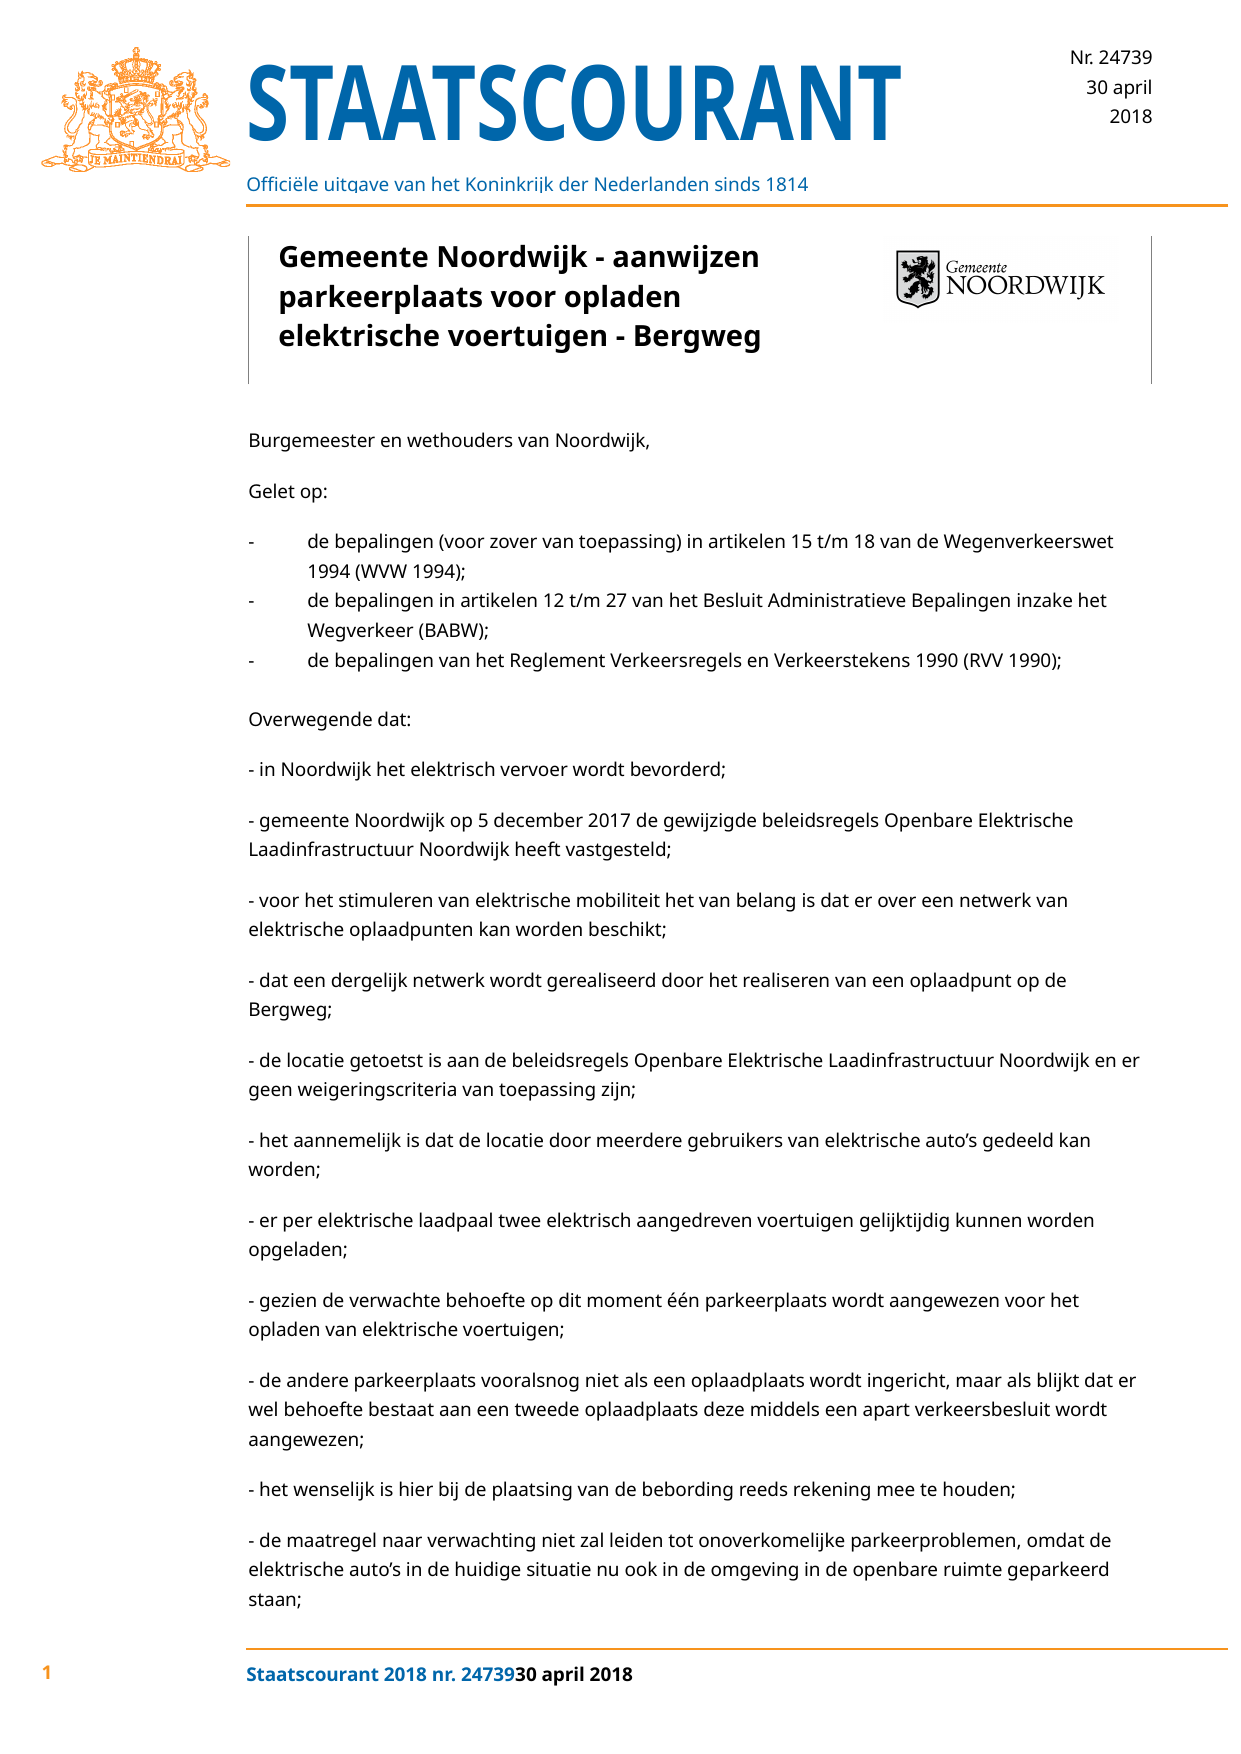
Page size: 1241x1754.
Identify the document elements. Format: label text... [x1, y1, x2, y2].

table_header [850, 323, 1151, 384]
text - er per elektrische laadpaal twee elektrisch aangedreven voertuigen gelijktijdig kunnen worden opgeladen; [248, 1207, 1152, 1262]
table_header Gemeente Noordwijk - aanwijzen parkeerplaats voor opladen elektrische voertuigen - Bergweg [249, 236, 850, 384]
text - het aannemelijk is dat de locatie door meerdere gebruikers van elektrische auto’s gedeeld kan worden; [248, 1127, 1152, 1182]
picture [41, 47, 231, 172]
list de bepalingen (voor zover van toepassing) in artikelen 15 t/m 18 van de Wegenverkeerswet 1994 (WVW 1994); [248, 528, 1152, 584]
text Gelet op: [248, 478, 1152, 504]
text - de locatie getoetst is aan de beleidsregels Openbare Elektrische Laadinfrastructuur Noordwijk en er geen weigeringscriteria van toepassing zijn; [248, 1047, 1152, 1102]
text - de maatregel naar verwachting niet zal leiden tot onoverkomelijke parkeerproblemen, omdat de elektrische auto’s in de huidige situatie nu ook in de omgeving in de openbare ruimte geparkeerd staan; [248, 1527, 1152, 1612]
text - de andere parkeerplaats vooralsnog niet als een oplaadplaats wordt ingericht, maar als blijkt dat er wel behoefte bestaat aan een tweede oplaadplaats deze middels een apart verkeersbesluit wordt aangewezen; [248, 1367, 1152, 1452]
text - het wenselijk is hier bij de plaatsing van de bebording reeds rekening mee te houden; [248, 1476, 1152, 1502]
list de bepalingen van het Reglement Verkeersregels en Verkeerstekens 1990 (RVV 1990); [248, 647, 1152, 672]
text - voor het stimuleren van elektrische mobiliteit het van belang is dat er over een netwerk van elektrische oplaadpunten kan worden beschikt; [248, 887, 1152, 942]
text Burgemeester en wethouders van Noordwijk, [248, 428, 1152, 453]
text - dat een dergelijk netwerk wordt gerealiseerd door het realiseren van een oplaadpunt op de Bergweg; [248, 967, 1152, 1022]
text - in Noordwijk het elektrisch vervoer wordt bevorderd; [248, 756, 1152, 782]
picture [882, 236, 1119, 323]
list de bepalingen in artikelen 12 t/m 27 van het Besluit Administratieve Bepalingen inzake het Wegverkeer (BABW); [248, 588, 1152, 643]
text - gezien de verwachte behoefte op dit moment één parkeerplaats wordt aangewezen voor het opladen van elektrische voertuigen; [248, 1287, 1152, 1342]
table_header [1119, 236, 1151, 322]
text Overwegende dat: [248, 706, 1152, 732]
table_header [850, 236, 882, 322]
text - gemeente Noordwijk op 5 december 2017 de gewijzigde beleidsregels Openbare Elektrische Laadinfrastructuur Noordwijk heeft vastgesteld; [248, 807, 1152, 862]
